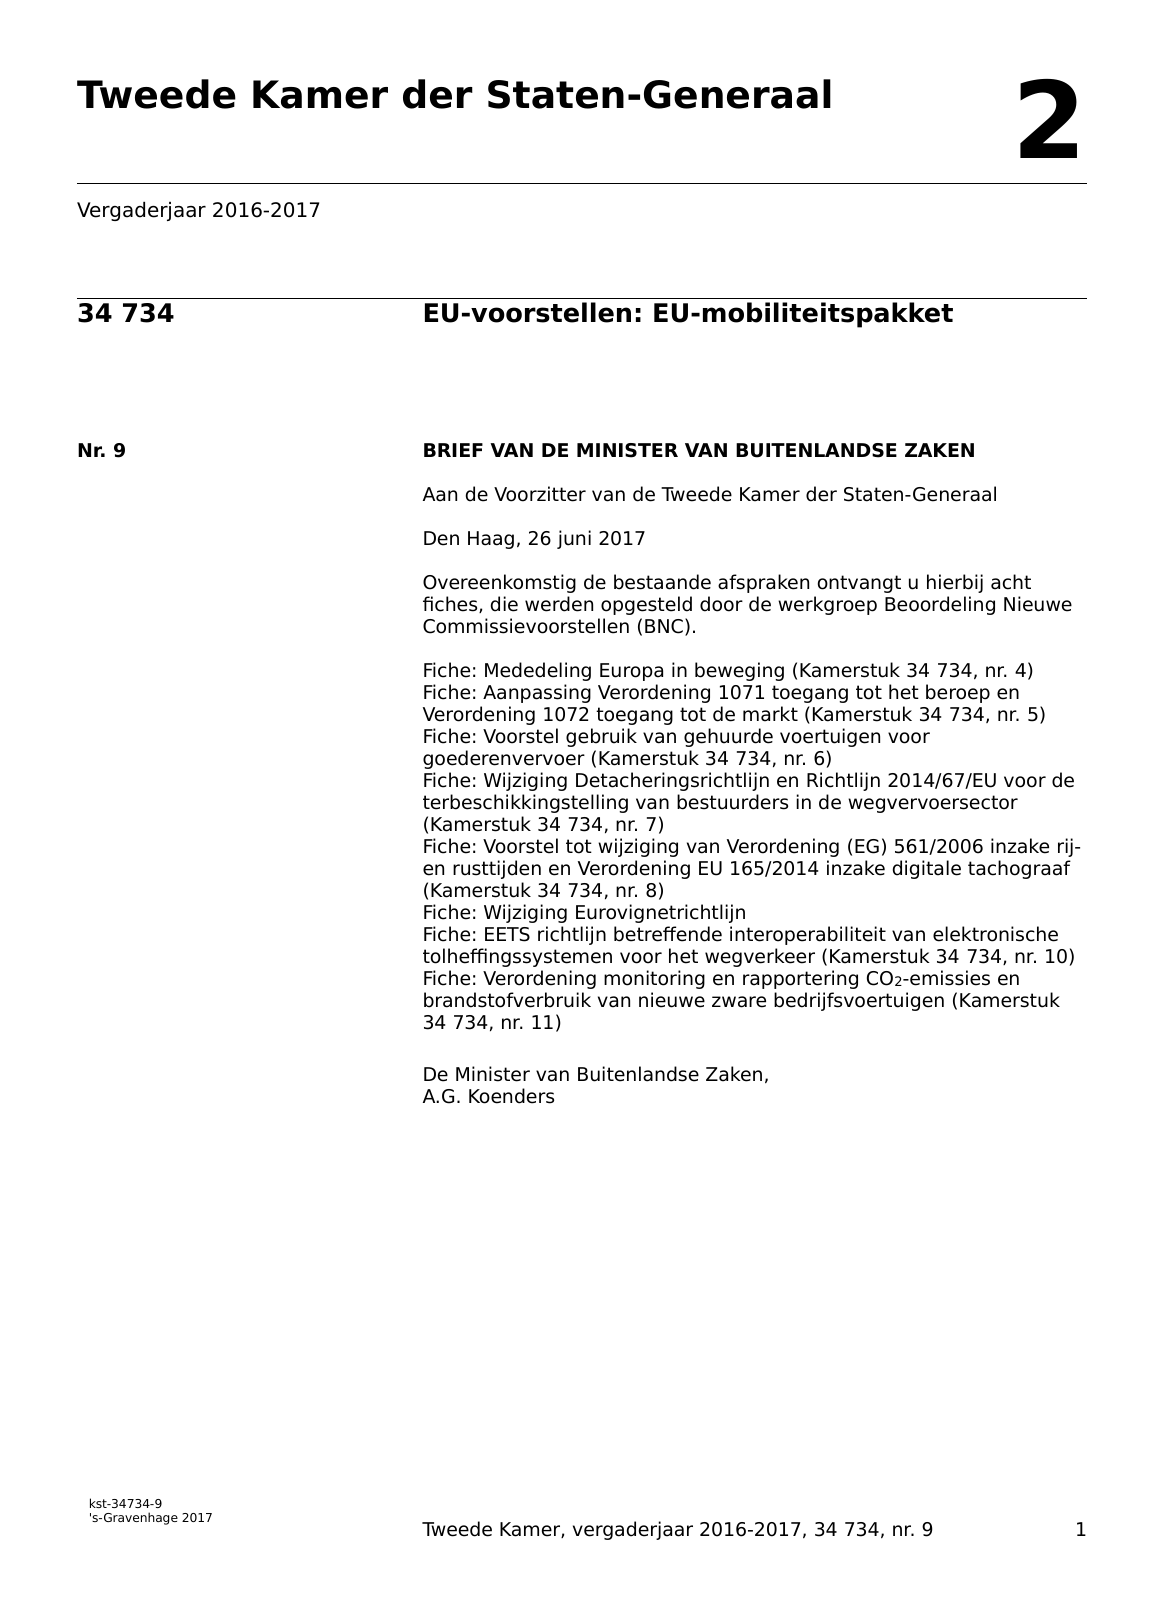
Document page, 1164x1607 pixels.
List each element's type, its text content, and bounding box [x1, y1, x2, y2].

text Overeenkomstig de bestaande afspraken ontvangt u hierbij acht fiches, die werden opgesteld door de werkgroep Beoordeling Nieuwe Commissievoorstellen (BNC). [422, 572, 1087, 638]
text Fiche: EETS richtlijn betreffende interoperabiliteit van elektronische tolheffingssystemen voor het wegverkeer (Kamerstuk 34 734, nr. 10) [422, 924, 1087, 968]
text Fiche: Mededeling Europa in beweging (Kamerstuk 34 734, nr. 4) [422, 660, 1087, 682]
text 's-Gravenhage 2017 [88, 1511, 323, 1525]
subtitle Nr. 9 BRIEF VAN DE MINISTER VAN BUITENLANDSE ZAKEN [77, 440, 1087, 462]
text Fiche: Wijziging Detacheringsrichtlijn en Richtlijn 2014/67/EU voor de terbeschikkingstelling van bestuurders in de wegvervoersector (Kamerstuk 34 734, nr. 7) [422, 770, 1087, 836]
table_cell Vergaderjaar 2016-2017 [77, 184, 1087, 298]
text Aan de Voorzitter van de Tweede Kamer der Staten-Generaal [422, 484, 1087, 506]
text kst-34734-9 [88, 1497, 323, 1511]
table_header 2 [886, 59, 1087, 183]
text Fiche: Wijziging Eurovignetrichtlijn [422, 902, 1087, 924]
text Den Haag, 26 juni 2017 [422, 528, 1087, 550]
table_header Tweede Kamer der Staten-Generaal [77, 59, 886, 183]
text Fiche: Aanpassing Verordening 1071 toegang tot het beroep en Verordening 1072 toegang tot de markt (Kamerstuk 34 734, nr. 5) [422, 682, 1087, 726]
text Fiche: Voorstel gebruik van gehuurde voertuigen voor goederenvervoer (Kamerstuk 34 734, nr. 6) [422, 726, 1087, 770]
text De Minister van Buitenlandse Zaken, A.G. Koenders [422, 1064, 1087, 1108]
subtitle 34 734 EU-voorstellen: EU-mobiliteitspakket [77, 299, 1087, 329]
text Fiche: Voorstel tot wijziging van Verordening (EG) 561/2006 inzake rij- en rusttijden en Verordening EU 165/2014 inzake digitale tachograaf (Kamerstuk 34 734, nr. 8) [422, 836, 1087, 902]
text Fiche: Verordening monitoring en rapportering CO2-emissies en brandstofverbruik van nieuwe zware bedrijfsvoertuigen (Kamerstuk 34 734, nr. 11) [422, 968, 1087, 1034]
